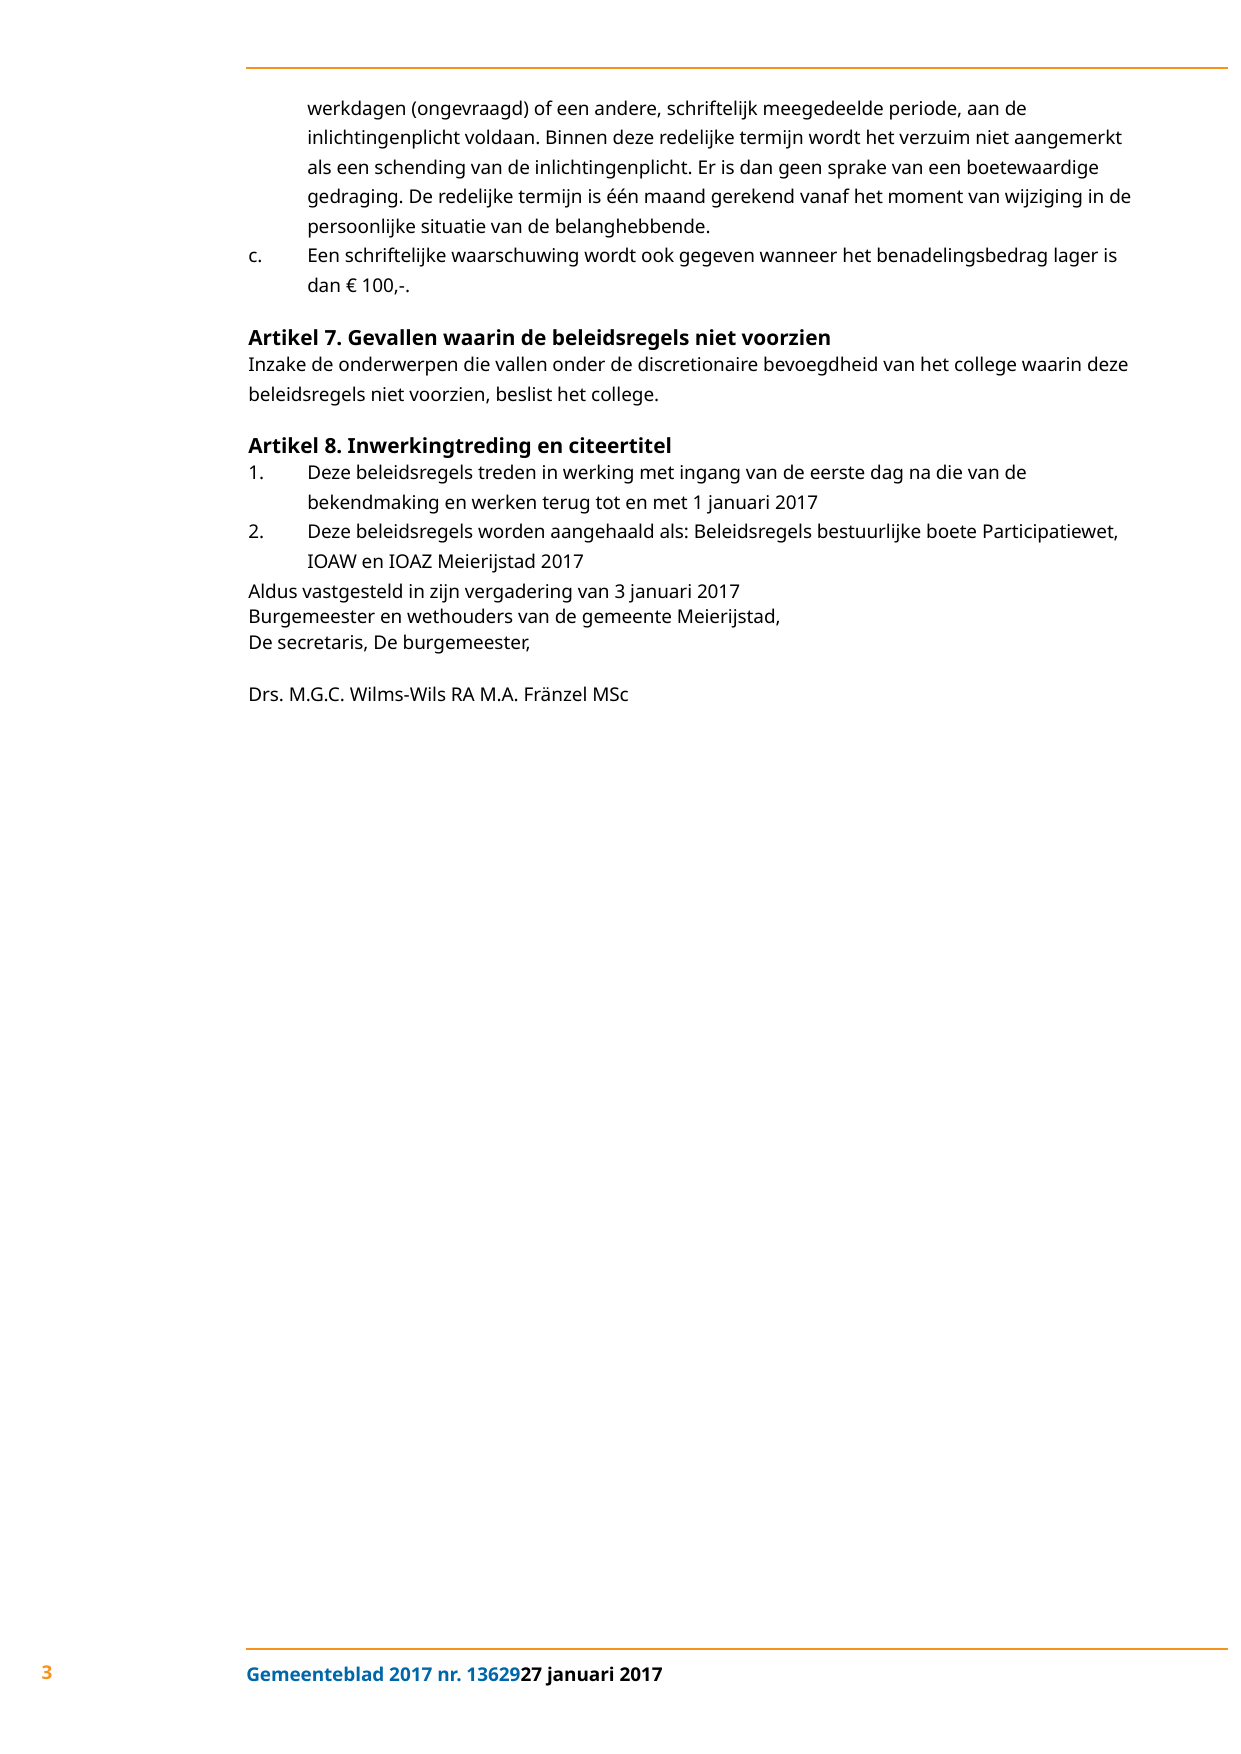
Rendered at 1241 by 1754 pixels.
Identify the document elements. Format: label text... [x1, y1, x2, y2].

list Een schriftelijke waarschuwing wordt ook gegeven wanneer het benadelingsbedrag lager is dan € 100,-. [248, 243, 1152, 298]
text Artikel 7. Gevallen waarin de beleidsregels niet voorzien [248, 323, 1152, 351]
text De secretaris, De burgemeester, [248, 629, 1152, 655]
text Aldus vastgesteld in zijn vergadering van 3 januari 2017 [248, 578, 1152, 604]
text Drs. M.G.C. Wilms-Wils RA M.A. Fränzel MSc [248, 681, 1152, 707]
text Inzake de onderwerpen die vallen onder de discretionaire bevoegdheid van het college waarin deze beleidsregels niet voorzien, beslist het college. [248, 351, 1152, 406]
list werkdagen (ongevraagd) of een andere, schriftelijk meegedeelde periode, aan de inlichtingenplicht voldaan. Binnen deze redelijke termijn wordt het verzuim niet aangemerkt als een schending van de inlichtingenplicht. Er is dan geen sprake van een boetewaardige gedraging. De redelijke termijn is één maand gerekend vanaf het moment van wijziging in de persoonlijke situatie van de belanghebbende. [248, 95, 1152, 239]
list Deze beleidsregels treden in werking met ingang van de eerste dag na die van de bekendmaking en werken terug tot en met 1 januari 2017 [248, 459, 1152, 515]
list Deze beleidsregels worden aangehaald als: Beleidsregels bestuurlijke boete Participatiewet, IOAW en IOAZ Meierijstad 2017 [248, 519, 1152, 574]
text Burgemeester en wethouders van de gemeente Meierijstad, [248, 604, 1152, 629]
text Artikel 8. Inwerkingtreding en citeertitel [248, 431, 1152, 459]
picture [41, 47, 231, 172]
